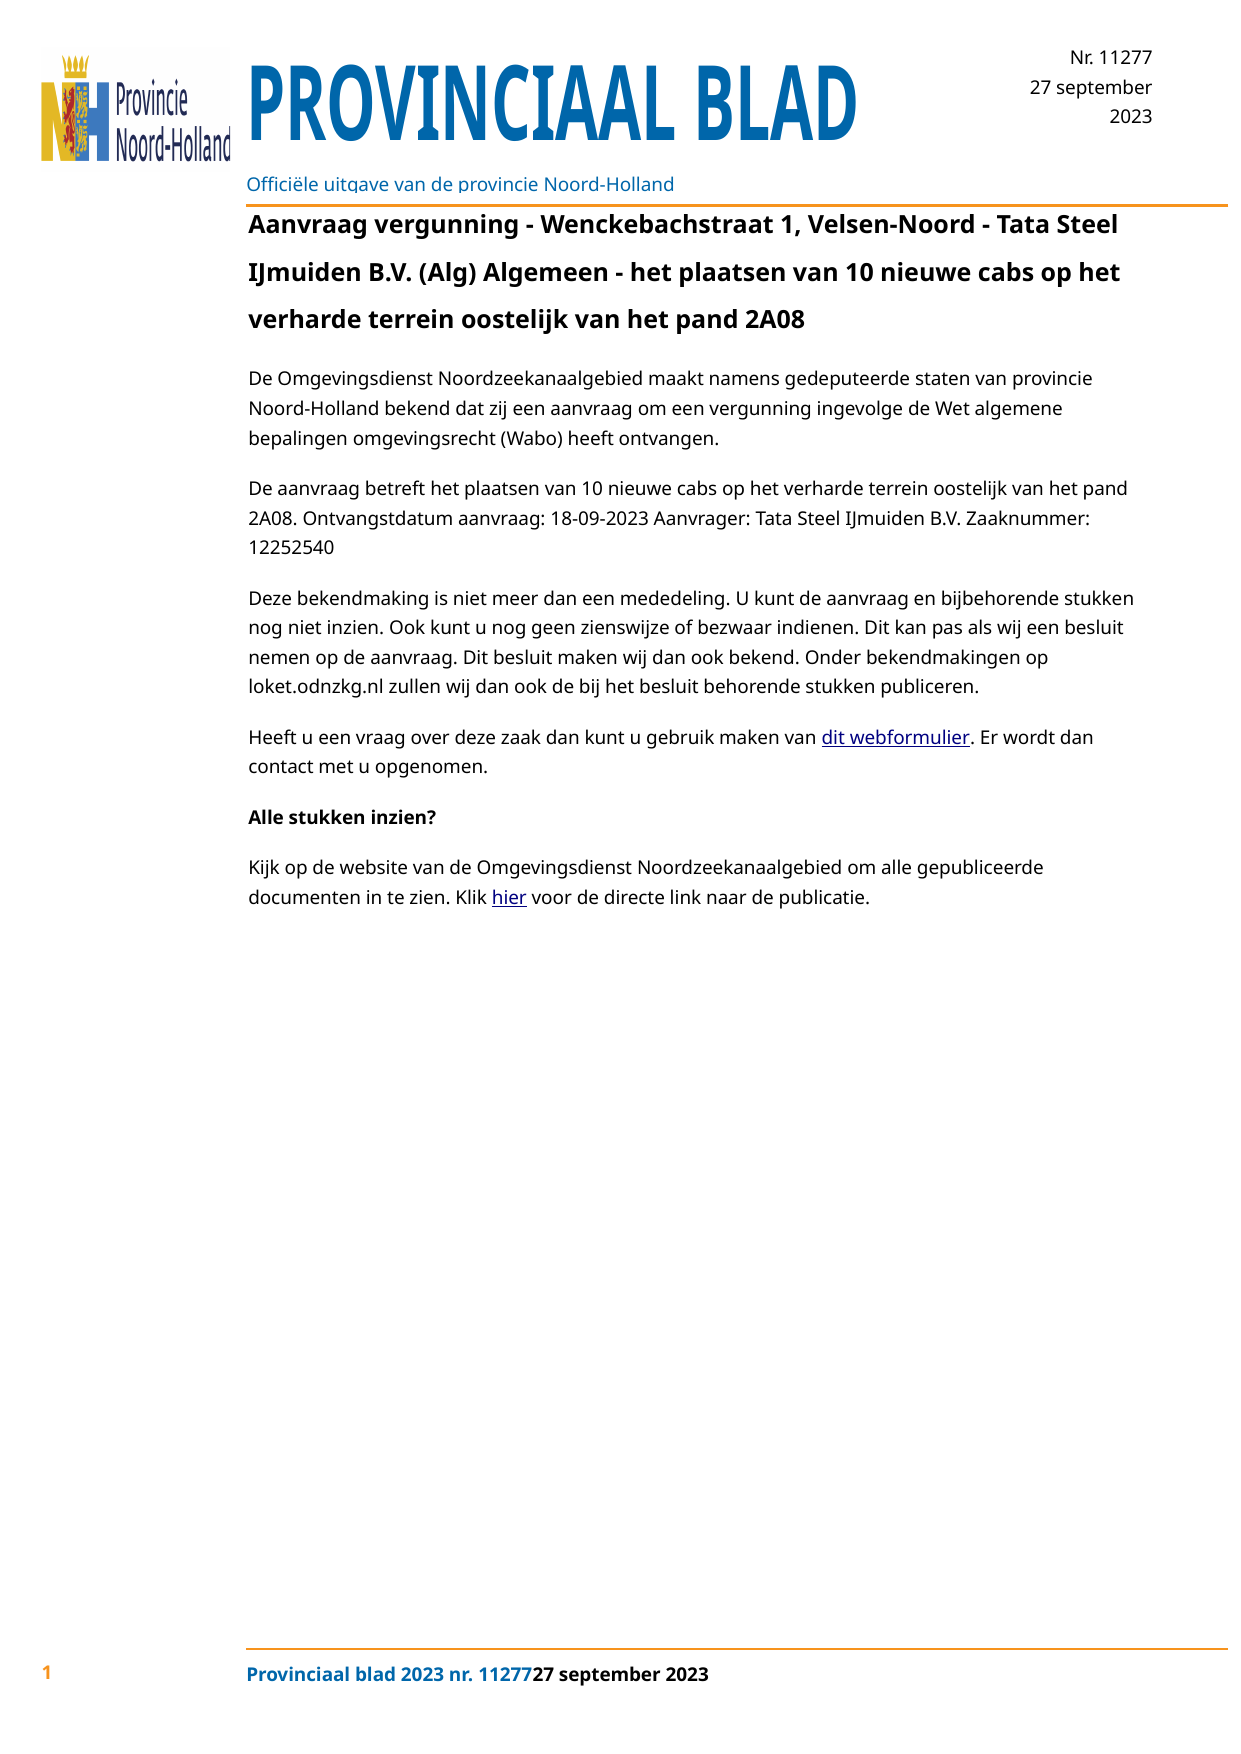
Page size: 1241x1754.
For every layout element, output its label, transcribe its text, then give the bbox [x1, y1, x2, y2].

picture [41, 47, 231, 172]
text Heeft u een vraag over deze zaak dan kunt u gebruik maken van dit webformulier. Er wordt dan contact met u opgenomen. [248, 724, 1152, 779]
text Alle stukken inzien? [248, 804, 1152, 829]
text Aanvraag vergunning - Wenckebachstraat 1, Velsen-Noord - Tata Steel IJmuiden B.V. (Alg) Algemeen - het plaatsen van 10 nieuwe cabs op het verharde terrein oostelijk van het pand 2A08 [248, 207, 1152, 336]
text Deze bekendmaking is niet meer dan een mededeling. U kunt de aanvraag en bijbehorende stukken nog niet inzien. Ook kunt u nog geen zienswijze of bezwaar indienen. Dit kan pas als wij een besluit nemen op de aanvraag. Dit besluit maken wij dan ook bekend. Onder bekendmakingen op loket.odnzkg.nl zullen wij dan ook de bij het besluit behorende stukken publiceren. [248, 585, 1152, 699]
text Kijk op de website van de Omgevingsdienst Noordzeekanaalgebied om alle gepubliceerde documenten in te zien. Klik hier voor de directe link naar de publicatie. [248, 854, 1152, 909]
text De Omgevingsdienst Noordzeekanaalgebied maakt namens gedeputeerde staten van provincie Noord-Holland bekend dat zij een aanvraag om een vergunning ingevolge de Wet algemene bepalingen omgevingsrecht (Wabo) heeft ontvangen. [248, 366, 1152, 450]
text De aanvraag betreft het plaatsen van 10 nieuwe cabs op het verharde terrein oostelijk van het pand 2A08. Ontvangstdatum aanvraag: 18-09-2023 Aanvrager: Tata Steel IJmuiden B.V. Zaaknummer: 12252540 [248, 475, 1152, 560]
